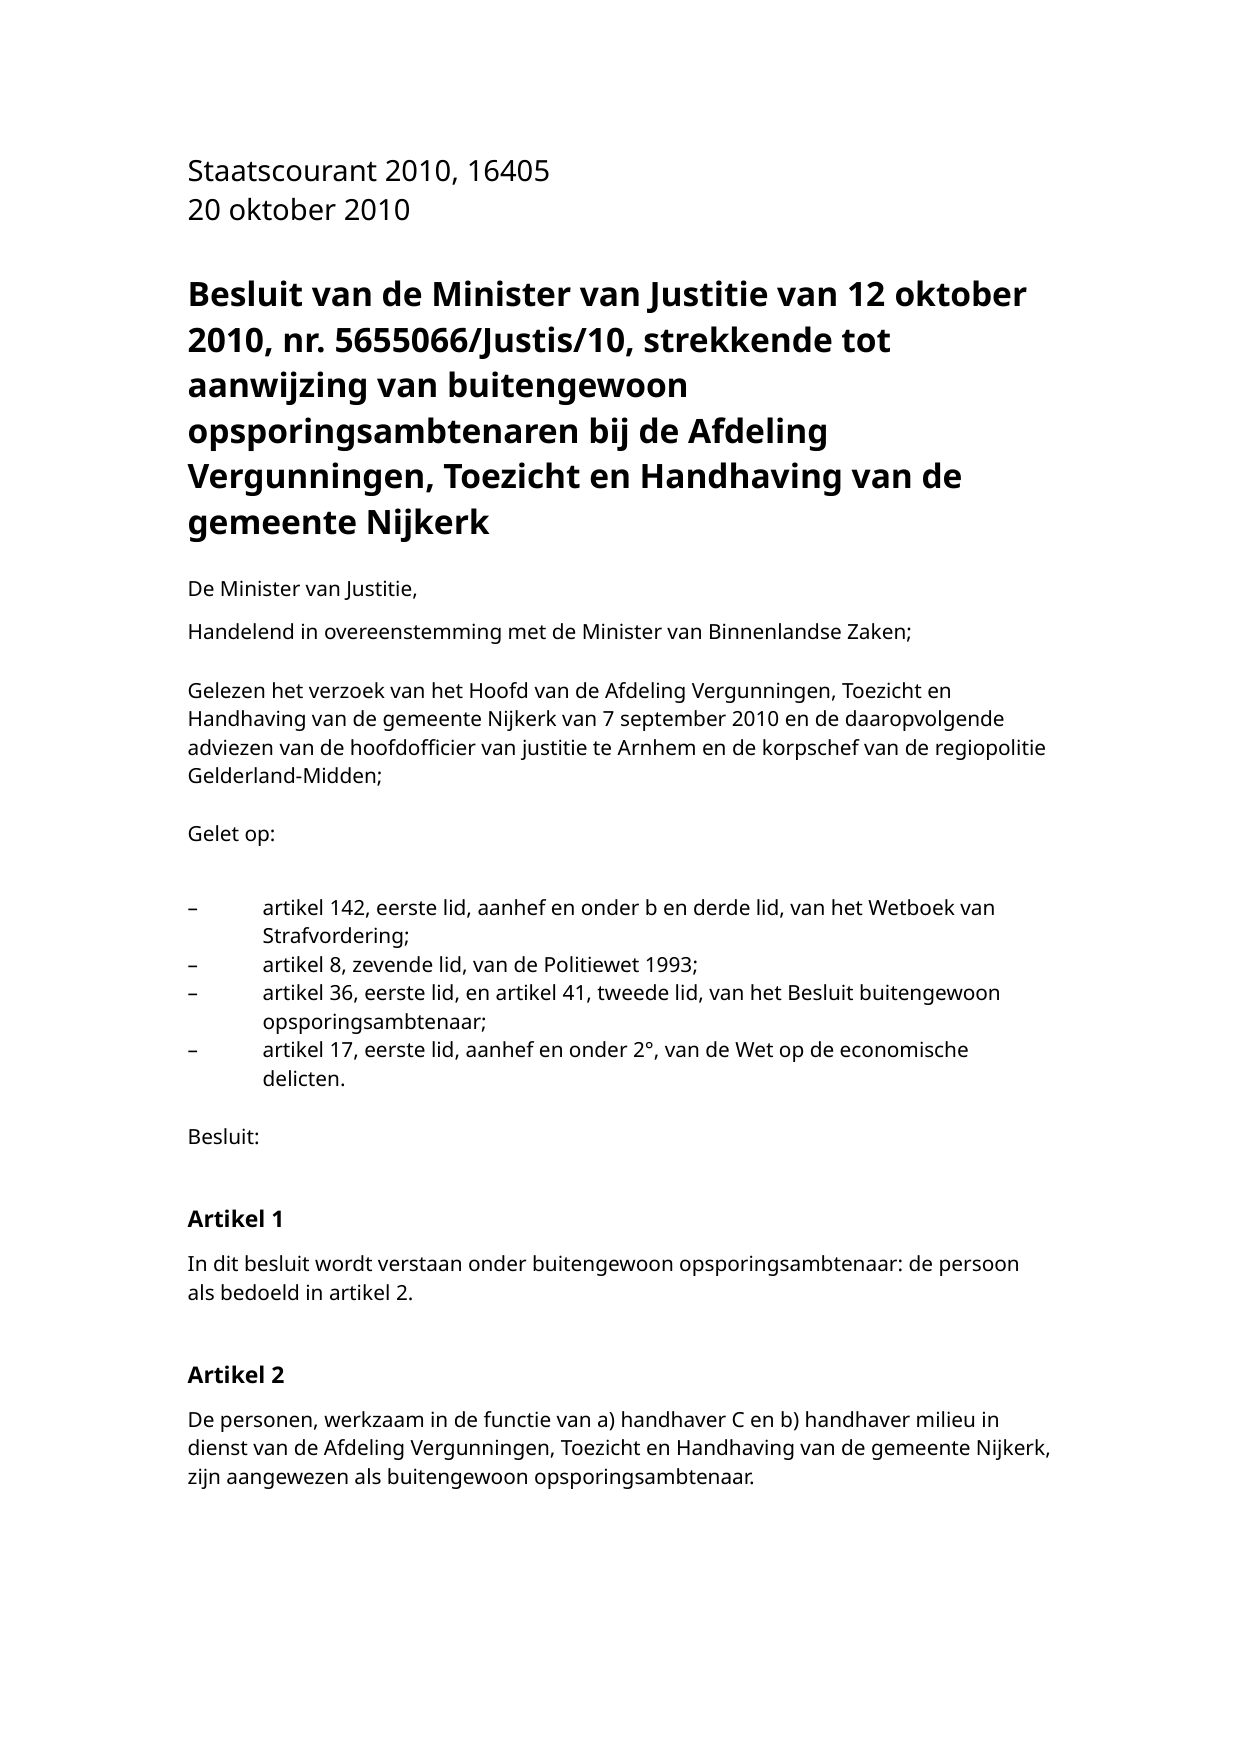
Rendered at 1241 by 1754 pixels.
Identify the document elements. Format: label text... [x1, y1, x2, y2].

text De Minister van Justitie, [187, 574, 1053, 602]
text De personen, werkzaam in de functie van a) handhaver C en b) handhaver milieu in dienst van de Afdeling Vergunningen, Toezicht en Handhaving van de gemeente Nijkerk, zijn aangewezen als buitengewoon opsporingsambtenaar. [187, 1405, 1053, 1490]
subtitle Artikel 2 [187, 1359, 1053, 1390]
list artikel 17, eerste lid, aanhef en onder 2°, van de Wet op de economische delicten. [187, 1035, 1053, 1092]
list artikel 142, eerste lid, aanhef en onder b en derde lid, van het Wetboek van Strafvordering; [187, 893, 1053, 950]
text Handelend in overeenstemming met de Minister van Binnenlandse Zaken; [187, 617, 1053, 646]
subtitle Besluit van de Minister van Justitie van 12 oktober 2010, nr. 5655066/Justis/10, strekkende tot aanwijzing van buitengewoon opsporingsambtenaren bij de Afdeling Vergunningen, Toezicht en Handhaving van de gemeente Nijkerk [187, 271, 1053, 544]
list artikel 8, zevende lid, van de Politiewet 1993; [187, 950, 1053, 978]
subtitle Artikel 1 [187, 1203, 1053, 1234]
text 20 oktober 2010 [187, 190, 1053, 229]
text Gelezen het verzoek van het Hoofd van de Afdeling Vergunningen, Toezicht en Handhaving van de gemeente Nijkerk van 7 september 2010 en de daaropvolgende adviezen van de hoofdofficier van justitie te Arnhem en de korpschef van de regiopolitie Gelderland-Midden; [187, 676, 1053, 789]
text Besluit: [187, 1122, 1053, 1151]
text Gelet op: [187, 819, 1053, 848]
text In dit besluit wordt verstaan onder buitengewoon opsporingsambtenaar: de persoon als bedoeld in artikel 2. [187, 1249, 1053, 1306]
text Staatscourant 2010, 16405 [187, 150, 1053, 190]
list artikel 36, eerste lid, en artikel 41, tweede lid, van het Besluit buitengewoon opsporingsambtenaar; [187, 978, 1053, 1035]
